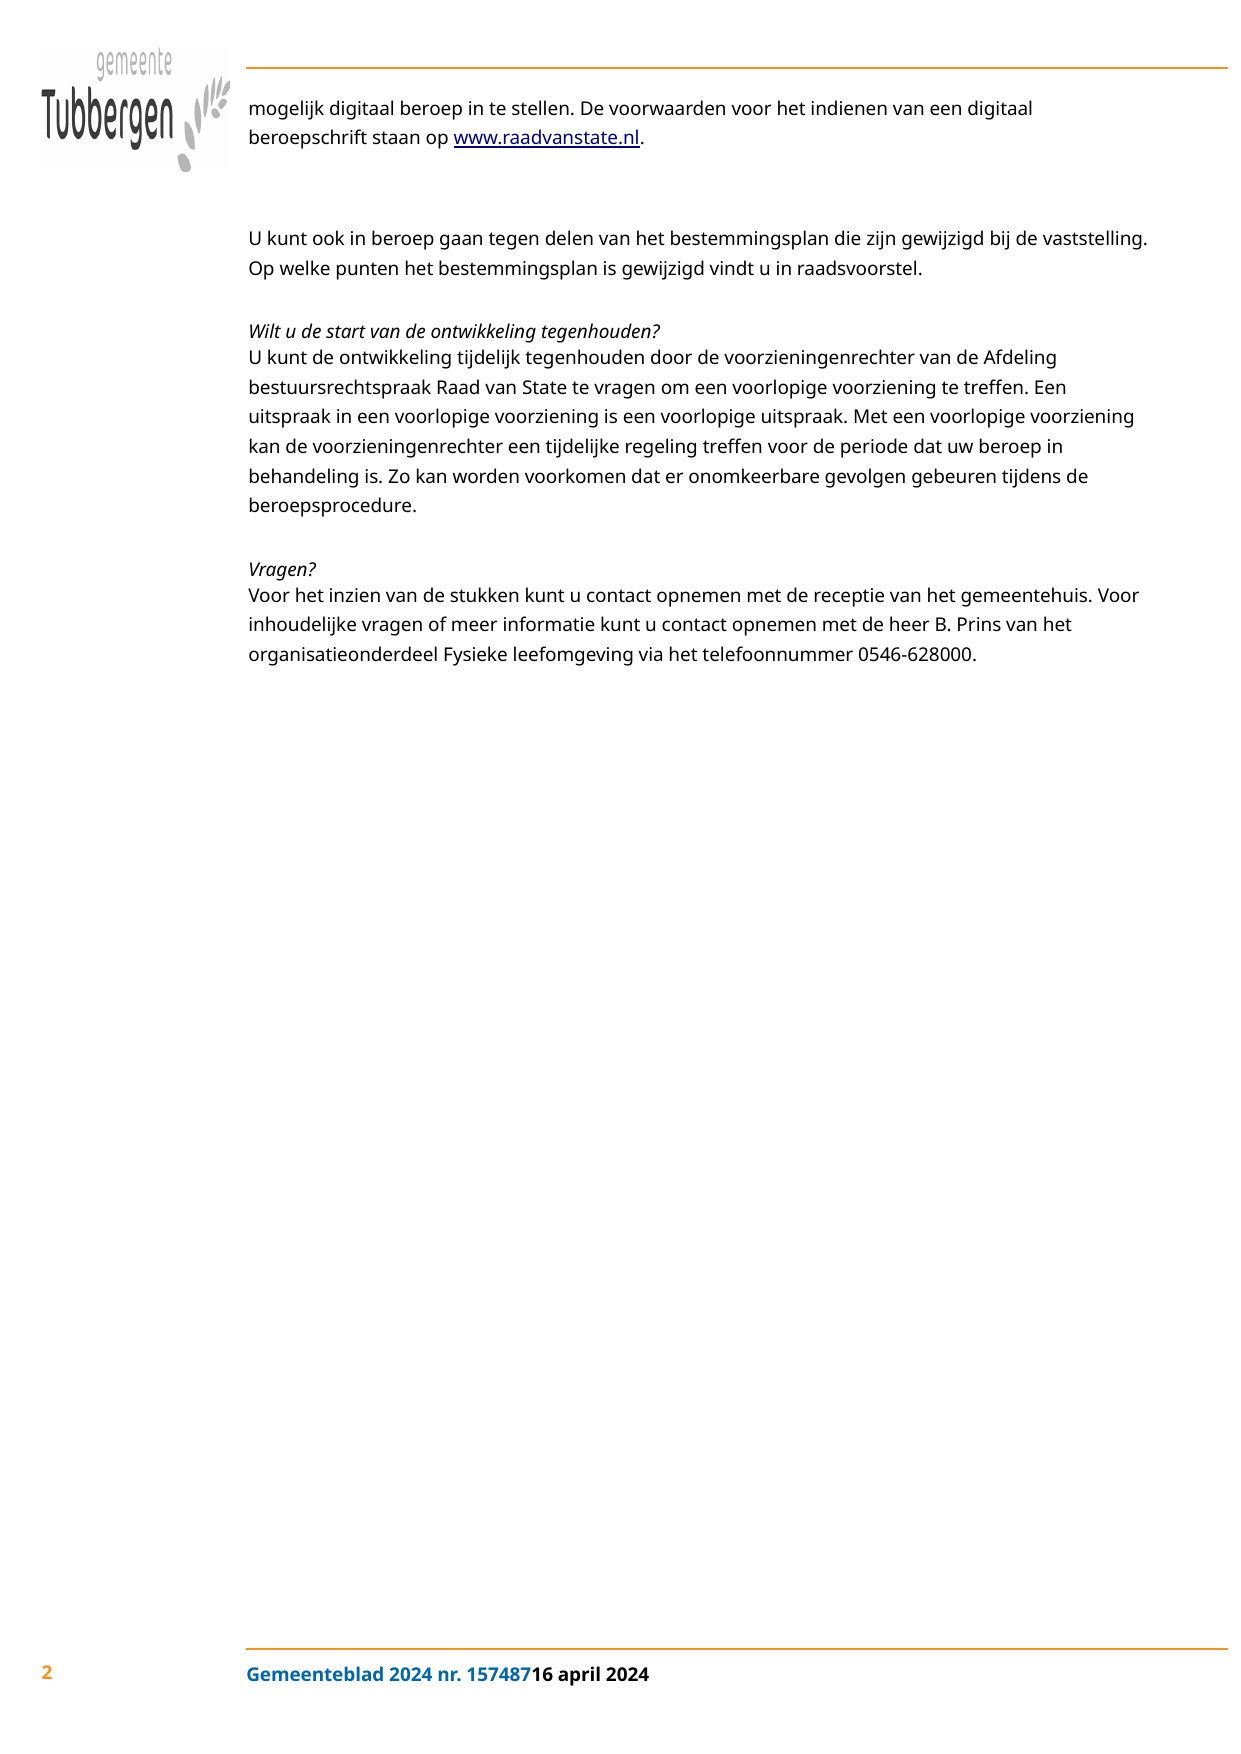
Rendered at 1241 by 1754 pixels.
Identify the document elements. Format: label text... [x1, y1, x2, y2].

text Vragen? [248, 556, 1152, 582]
text Voor het inzien van de stukken kunt u contact opnemen met de receptie van het gemeentehuis. Voor inhoudelijke vragen of meer informatie kunt u contact opnemen met de heer B. Prins van het organisatieonderdeel Fysieke leefomgeving via het telefoonnummer 0546-628000. [248, 582, 1152, 667]
text mogelijk digitaal beroep in te stellen. De voorwaarden voor het indienen van een digitaal beroepschrift staan op www.raadvanstate.nl. [248, 95, 1152, 150]
text Wilt u de start van de ontwikkeling tegenhouden? [248, 319, 1152, 344]
picture [41, 47, 231, 172]
text U kunt de ontwikkeling tijdelijk tegenhouden door de voorzieningenrechter van de Afdeling bestuursrechtspraak Raad van State te vragen om een voorlopige voorziening te treffen. Een uitspraak in een voorlopige voorziening is een voorlopige uitspraak. Met een voorlopige voorziening kan de voorzieningenrechter een tijdelijke regeling treffen voor de periode dat uw beroep in behandeling is. Zo kan worden voorkomen dat er onomkeerbare gevolgen gebeuren tijdens de beroepsprocedure. [248, 344, 1152, 518]
text U kunt ook in beroep gaan tegen delen van het bestemmingsplan die zijn gewijzigd bij de vaststelling. Op welke punten het bestemmingsplan is gewijzigd vindt u in raadsvoorstel. [248, 225, 1152, 281]
